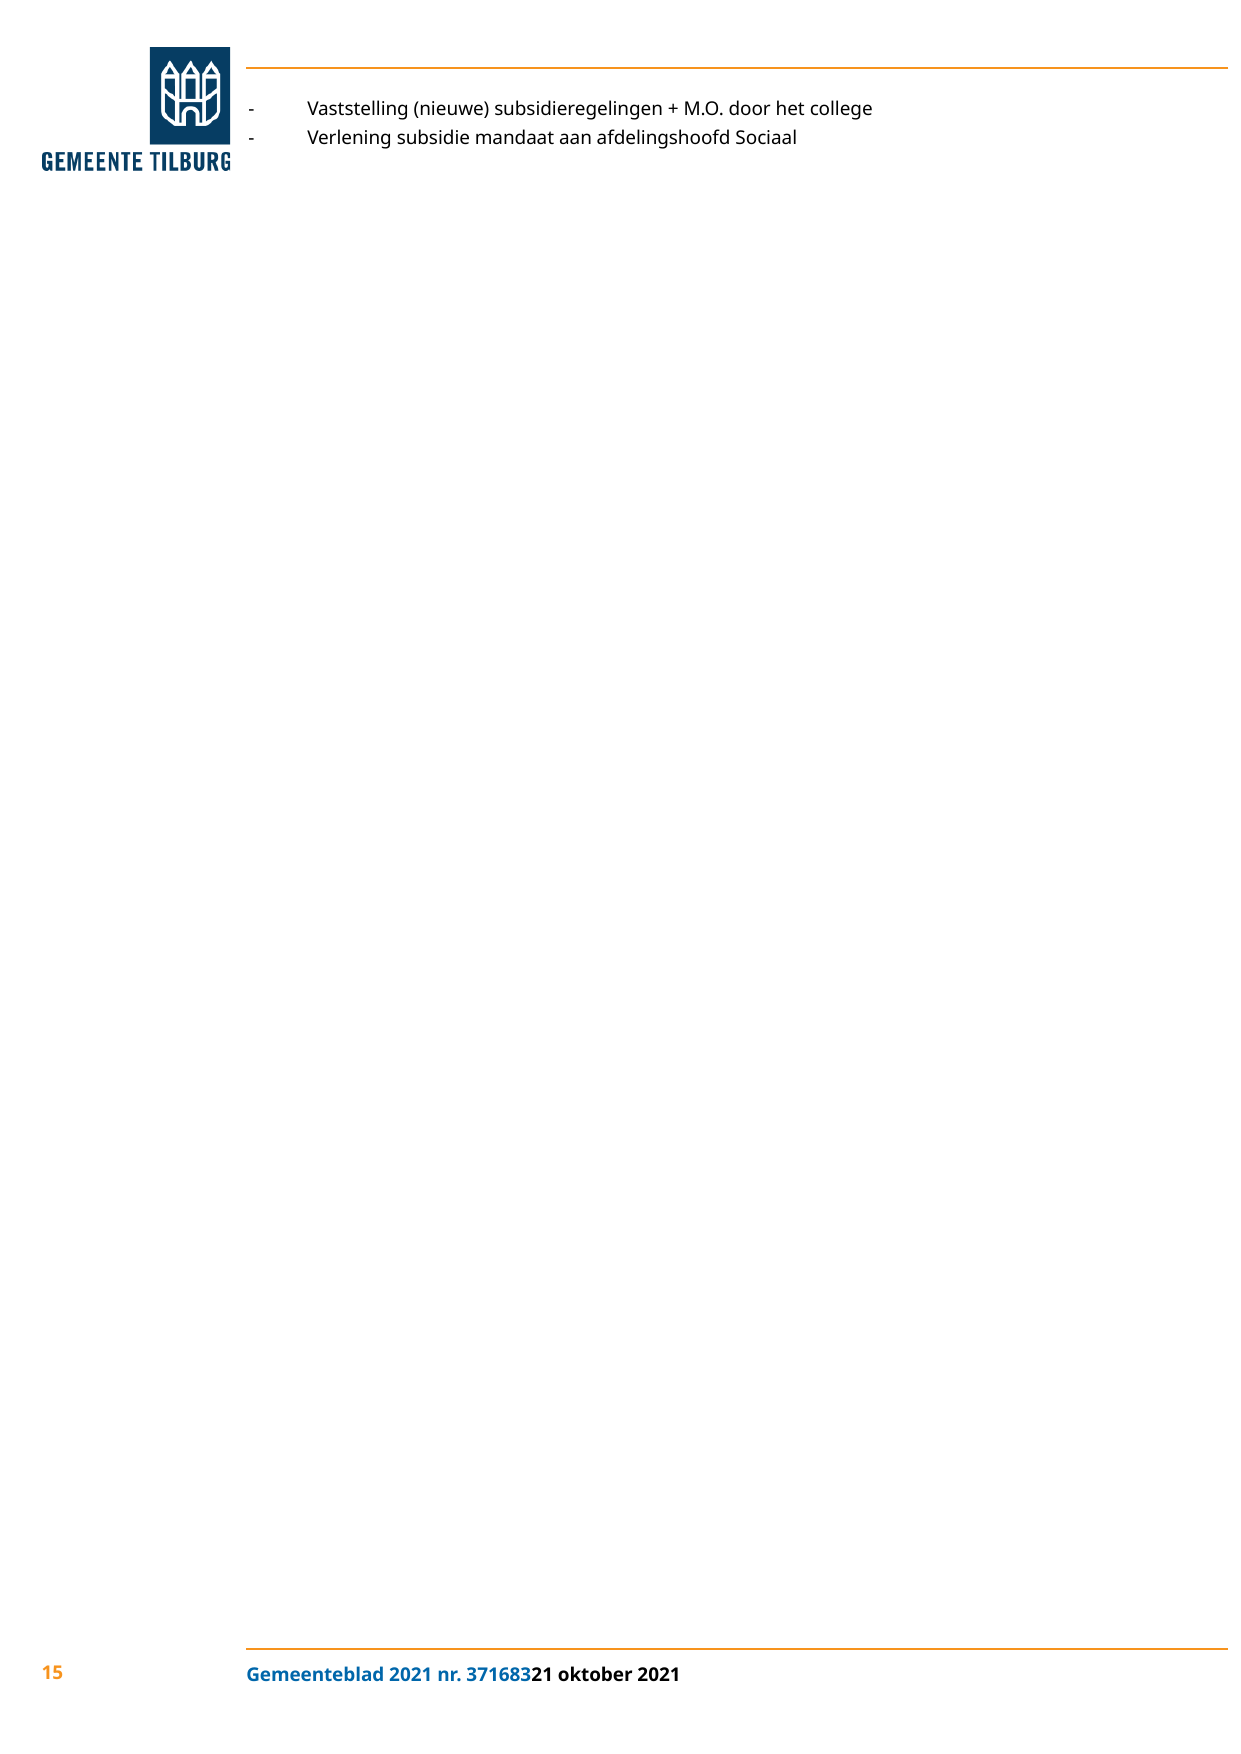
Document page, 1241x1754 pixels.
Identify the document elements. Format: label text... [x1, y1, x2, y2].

picture [41, 47, 231, 172]
list Vaststelling (nieuwe) subsidieregelingen + M.O. door het college [248, 95, 1152, 121]
list Verlening subsidie mandaat aan afdelingshoofd Sociaal [248, 124, 1152, 150]
